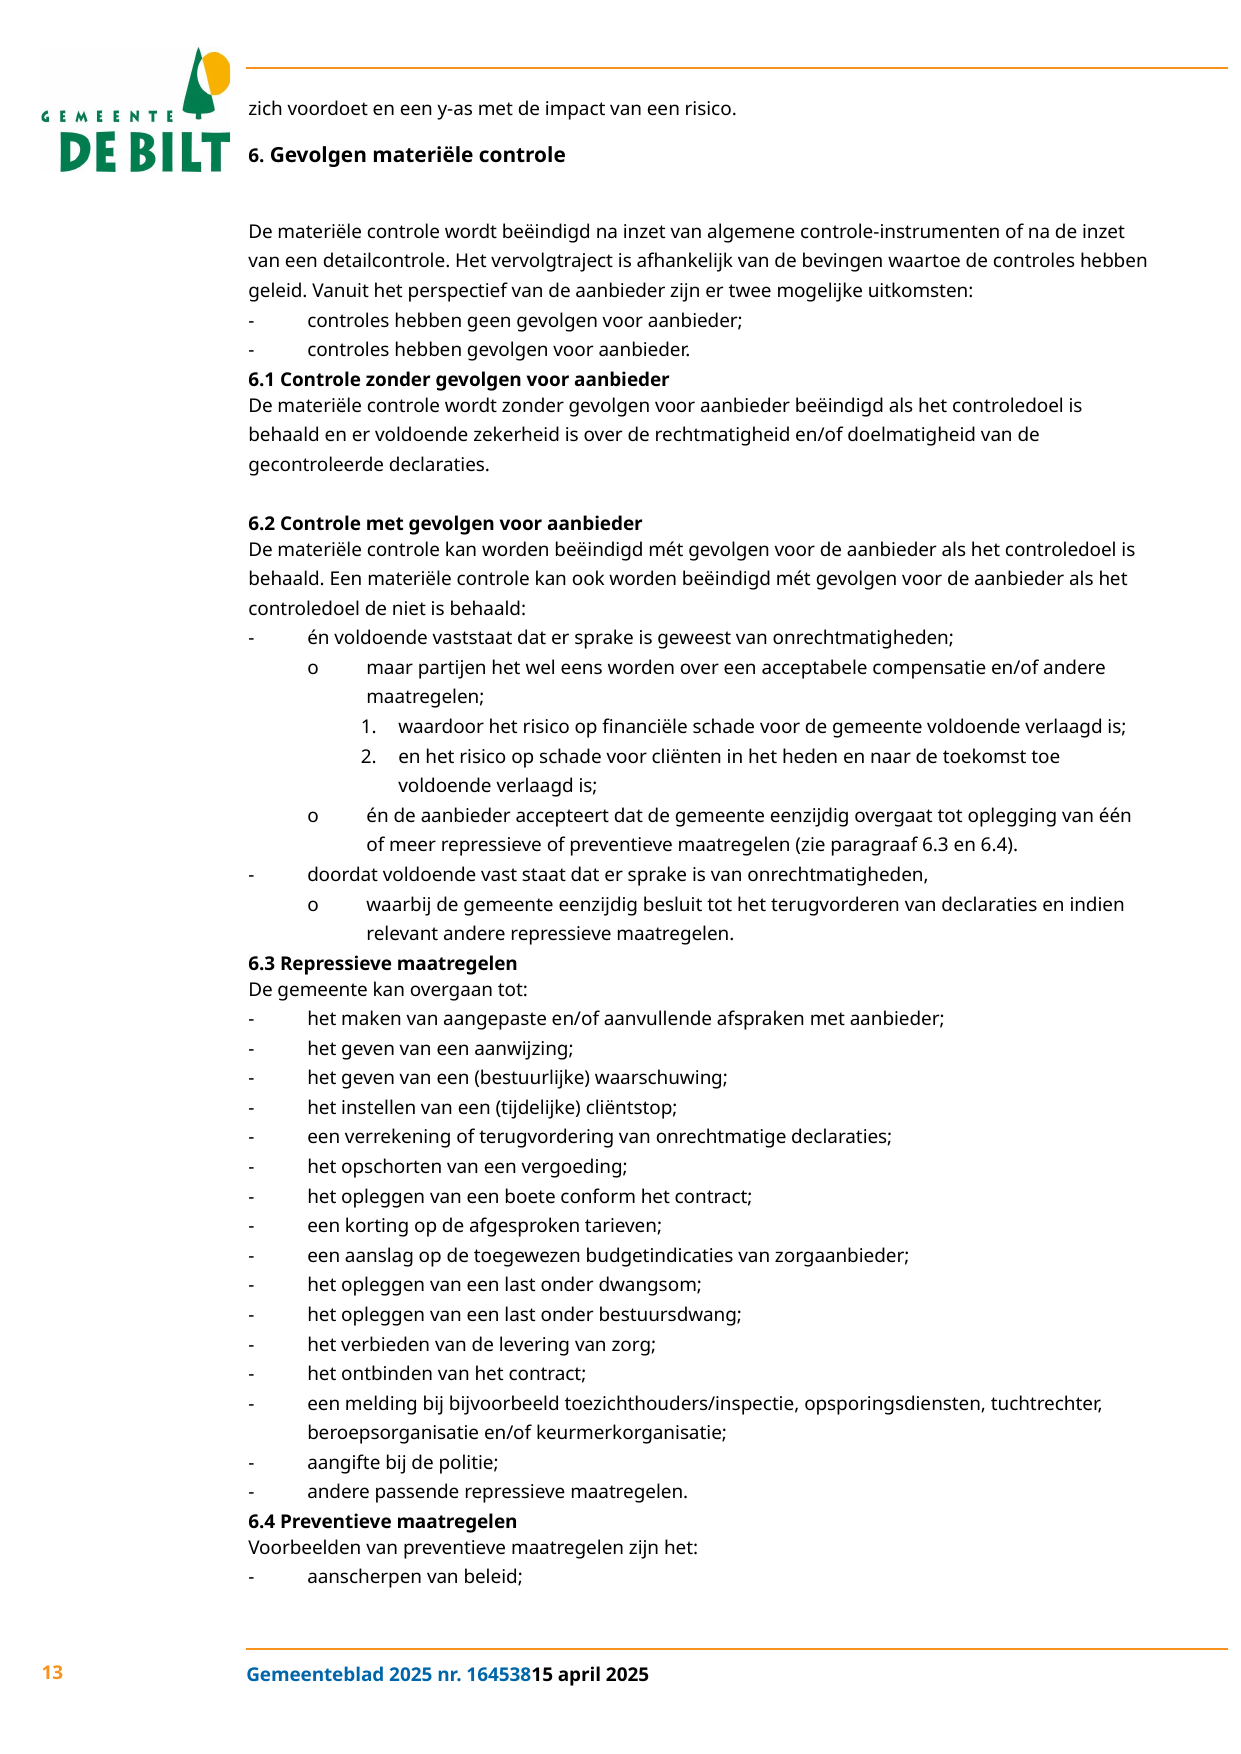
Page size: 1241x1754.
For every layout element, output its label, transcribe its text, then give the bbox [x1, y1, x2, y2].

text De materiële controle wordt beëindigd na inzet van algemene controle-instrumenten of na de inzet van een detailcontrole. Het vervolgtraject is afhankelijk van de bevingen waartoe de controles hebben geleid. Vanuit het perspectief van de aanbieder zijn er twee mogelijke uitkomsten: [248, 218, 1152, 303]
list een melding bij bijvoorbeeld toezichthouders/inspectie, opsporingsdiensten, tuchtrechter, beroepsorganisatie en/of keurmerkorganisatie; [248, 1390, 1152, 1445]
text De materiële controle wordt zonder gevolgen voor aanbieder beëindigd als het controledoel is behaald en er voldoende zekerheid is over de rechtmatigheid en/of doelmatigheid van de gecontroleerde declaraties. [248, 392, 1152, 477]
text 6. Gevolgen materiële controle [248, 140, 1152, 169]
list maar partijen het wel eens worden over een acceptabele compensatie en/of andere maatregelen; [307, 654, 1152, 709]
list controles hebben gevolgen voor aanbieder. [248, 336, 1152, 362]
list het geven van een aanwijzing; [248, 1035, 1152, 1061]
list een aanslag op de toegewezen budgetindicaties van zorgaanbieder; [248, 1242, 1152, 1268]
list controles hebben geen gevolgen voor aanbieder; [248, 307, 1152, 333]
picture [41, 47, 231, 172]
list het verbieden van de levering van zorg; [248, 1331, 1152, 1356]
text 6.1 Controle zonder gevolgen voor aanbieder [248, 366, 1152, 392]
list aanscherpen van beleid; [248, 1563, 1152, 1589]
list het opschorten van een vergoeding; [248, 1153, 1152, 1179]
list doordat voldoende vast staat dat er sprake is van onrechtmatigheden, [248, 861, 1152, 887]
list én voldoende vaststaat dat er sprake is geweest van onrechtmatigheden; [248, 624, 1152, 650]
list het opleggen van een boete conform het contract; [248, 1183, 1152, 1208]
list het opleggen van een last onder bestuursdwang; [248, 1301, 1152, 1327]
list én de aanbieder accepteert dat de gemeente eenzijdig overgaat tot oplegging van één of meer repressieve of preventieve maatregelen (zie paragraaf 6.3 en 6.4). [307, 802, 1152, 857]
list andere passende repressieve maatregelen. [248, 1479, 1152, 1504]
text 6.3 Repressieve maatregelen [248, 950, 1152, 976]
list het ontbinden van het contract; [248, 1360, 1152, 1386]
list het instellen van een (tijdelijke) cliëntstop; [248, 1094, 1152, 1120]
list het maken van aangepaste en/of aanvullende afspraken met aanbieder; [248, 1005, 1152, 1031]
text De materiële controle kan worden beëindigd mét gevolgen voor de aanbieder als het controledoel is behaald. Een materiële controle kan ook worden beëindigd mét gevolgen voor de aanbieder als het controledoel de niet is behaald: [248, 536, 1152, 621]
list aangifte bij de politie; [248, 1449, 1152, 1475]
list en het risico op schade voor cliënten in het heden en naar de toekomst toe voldoende verlaagd is; [361, 743, 1152, 798]
text De gemeente kan overgaan tot: [248, 976, 1152, 1001]
list het geven van een (bestuurlijke) waarschuwing; [248, 1064, 1152, 1090]
list waarbij de gemeente eenzijdig besluit tot het terugvorderen van declaraties en indien relevant andere repressieve maatregelen. [307, 891, 1152, 946]
text 6.4 Preventieve maatregelen [248, 1508, 1152, 1534]
list waardoor het risico op financiële schade voor de gemeente voldoende verlaagd is; [361, 713, 1152, 739]
text 6.2 Controle met gevolgen voor aanbieder [248, 510, 1152, 536]
list een korting op de afgesproken tarieven; [248, 1212, 1152, 1238]
list het opleggen van een last onder dwangsom; [248, 1272, 1152, 1297]
text Voorbeelden van preventieve maatregelen zijn het: [248, 1534, 1152, 1560]
list een verrekening of terugvordering van onrechtmatige declaraties; [248, 1124, 1152, 1149]
text zich voordoet en een y-as met de impact van een risico. [248, 95, 1152, 121]
